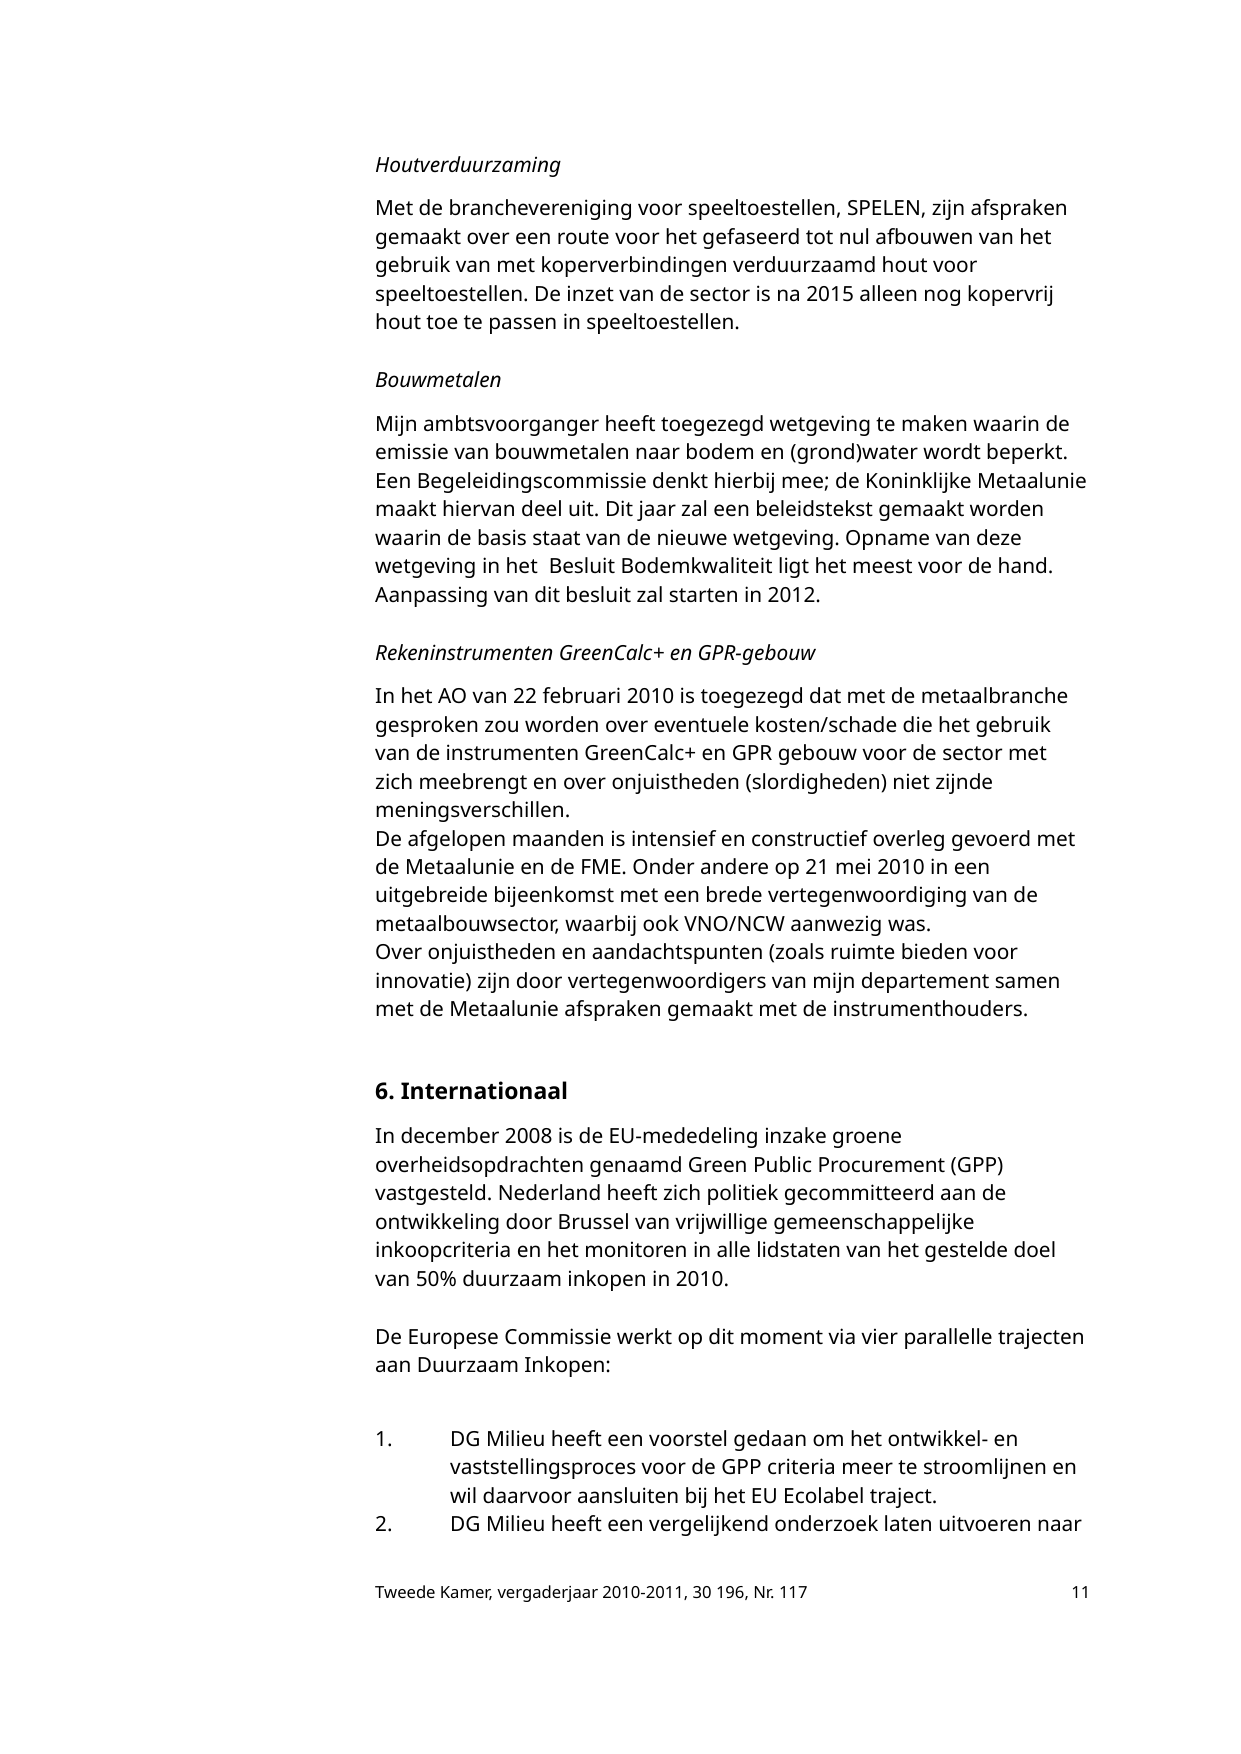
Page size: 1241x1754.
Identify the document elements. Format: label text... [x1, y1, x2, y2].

list DG Milieu heeft een vergelijkend onderzoek laten uitvoeren naar [375, 1509, 1090, 1538]
text In het AO van 22 februari 2010 is toegezegd dat met de metaalbranche gesproken zou worden over eventuele kosten/schade die het gebruik van de instrumenten GreenCalc+ en GPR gebouw voor de sector met zich meebrengt en over onjuistheden (slordigheden) niet zijnde meningsverschillen. [375, 682, 1090, 824]
text Mijn ambtsvoorganger heeft toegezegd wetgeving te maken waarin de emissie van bouwmetalen naar bodem en (grond)water wordt beperkt. Een Begeleidingscommissie denkt hierbij mee; de Koninklijke Metaalunie maakt hiervan deel uit. Dit jaar zal een beleidstekst gemaakt worden waarin de basis staat van de nieuwe wetgeving. Opname van deze wetgeving in het Besluit Bodemkwaliteit ligt het meest voor de hand. Aanpassing van dit besluit zal starten in 2012. [375, 409, 1090, 608]
subtitle 6. Internationaal [375, 1075, 1090, 1107]
text In december 2008 is de EU-mededeling inzake groene overheidsopdrachten genaamd Green Public Procurement (GPP) vastgesteld. Nederland heeft zich politiek gecommitteerd aan de ontwikkeling door Brussel van vrijwillige gemeenschappelijke inkoopcriteria en het monitoren in alle lidstaten van het gestelde doel van 50% duurzaam inkopen in 2010. [375, 1122, 1090, 1292]
text Bouwmetalen [375, 366, 1090, 394]
list DG Milieu heeft een voorstel gedaan om het ontwikkel- en vaststellingsproces voor de GPP criteria meer te stroomlijnen en wil daarvoor aansluiten bij het EU Ecolabel traject. [375, 1424, 1090, 1509]
text Houtverduurzaming [375, 150, 1090, 178]
text De Europese Commissie werkt op dit moment via vier parallelle trajecten aan Duurzaam Inkopen: [375, 1322, 1090, 1379]
text Met de branchevereniging voor speeltoestellen, SPELEN, zijn afspraken gemaakt over een route voor het gefaseerd tot nul afbouwen van het gebruik van met koperverbindingen verduurzaamd hout voor speeltoestellen. De inzet van de sector is na 2015 alleen nog kopervrij hout toe te passen in speeltoestellen. [375, 193, 1090, 336]
text Rekeninstrumenten GreenCalc+ en GPR-gebouw [375, 638, 1090, 667]
text Over onjuistheden en aandachtspunten (zoals ruimte bieden voor innovatie) zijn door vertegenwoordigers van mijn departement samen met de Metaalunie afspraken gemaakt met de instrumenthouders. [375, 937, 1090, 1023]
text De afgelopen maanden is intensief en constructief overleg gevoerd met de Metaalunie en de FME. Onder andere op 21 mei 2010 in een uitgebreide bijeenkomst met een brede vertegenwoordiging van de metaalbouwsector, waarbij ook VNO/NCW aanwezig was. [375, 824, 1090, 937]
